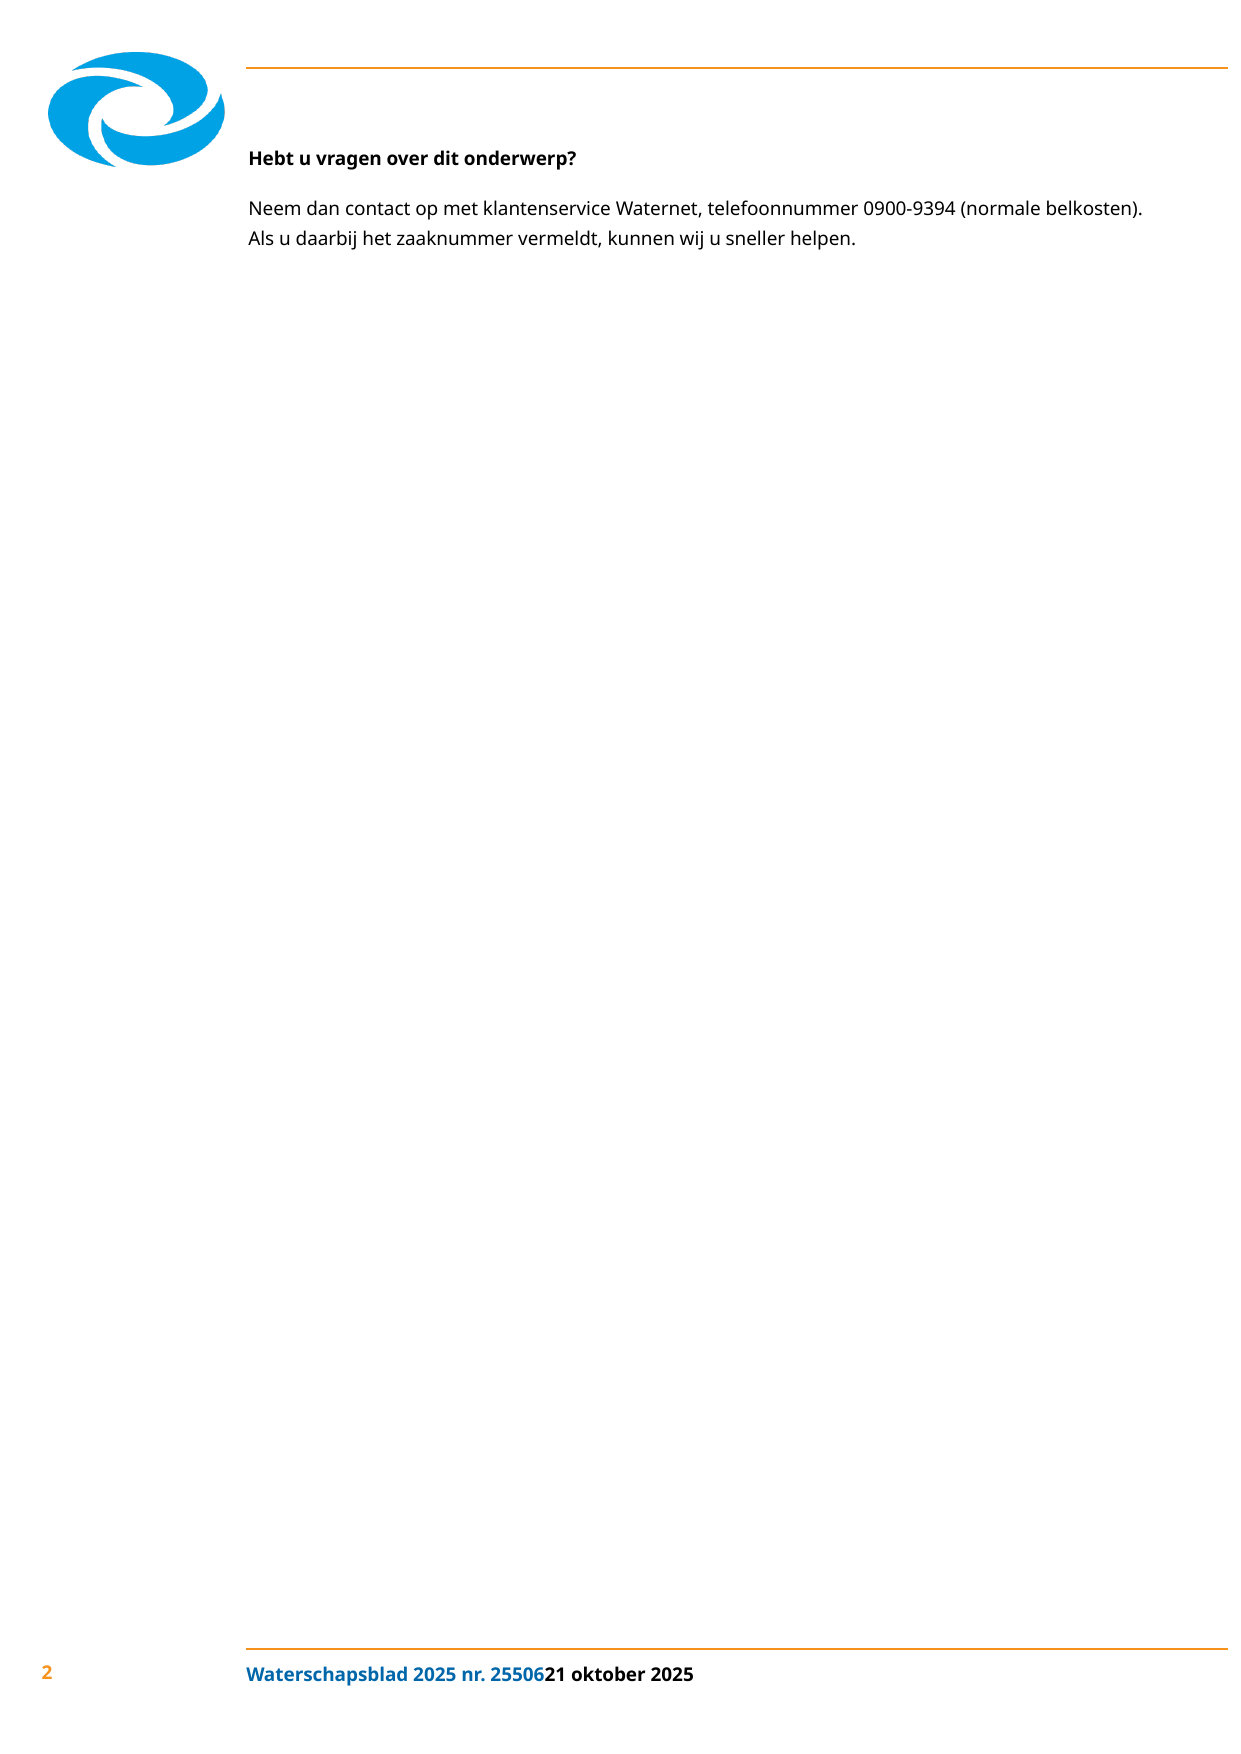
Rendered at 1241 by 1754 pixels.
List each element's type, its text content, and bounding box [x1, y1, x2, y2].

text Neem dan contact op met klantenservice Waternet, telefoonnummer 0900-9394 (normale belkosten). Als u daarbij het zaaknummer vermeldt, kunnen wij u sneller helpen. [248, 196, 1152, 251]
picture [41, 47, 231, 172]
text Hebt u vragen over dit onderwerp? [248, 145, 1152, 171]
